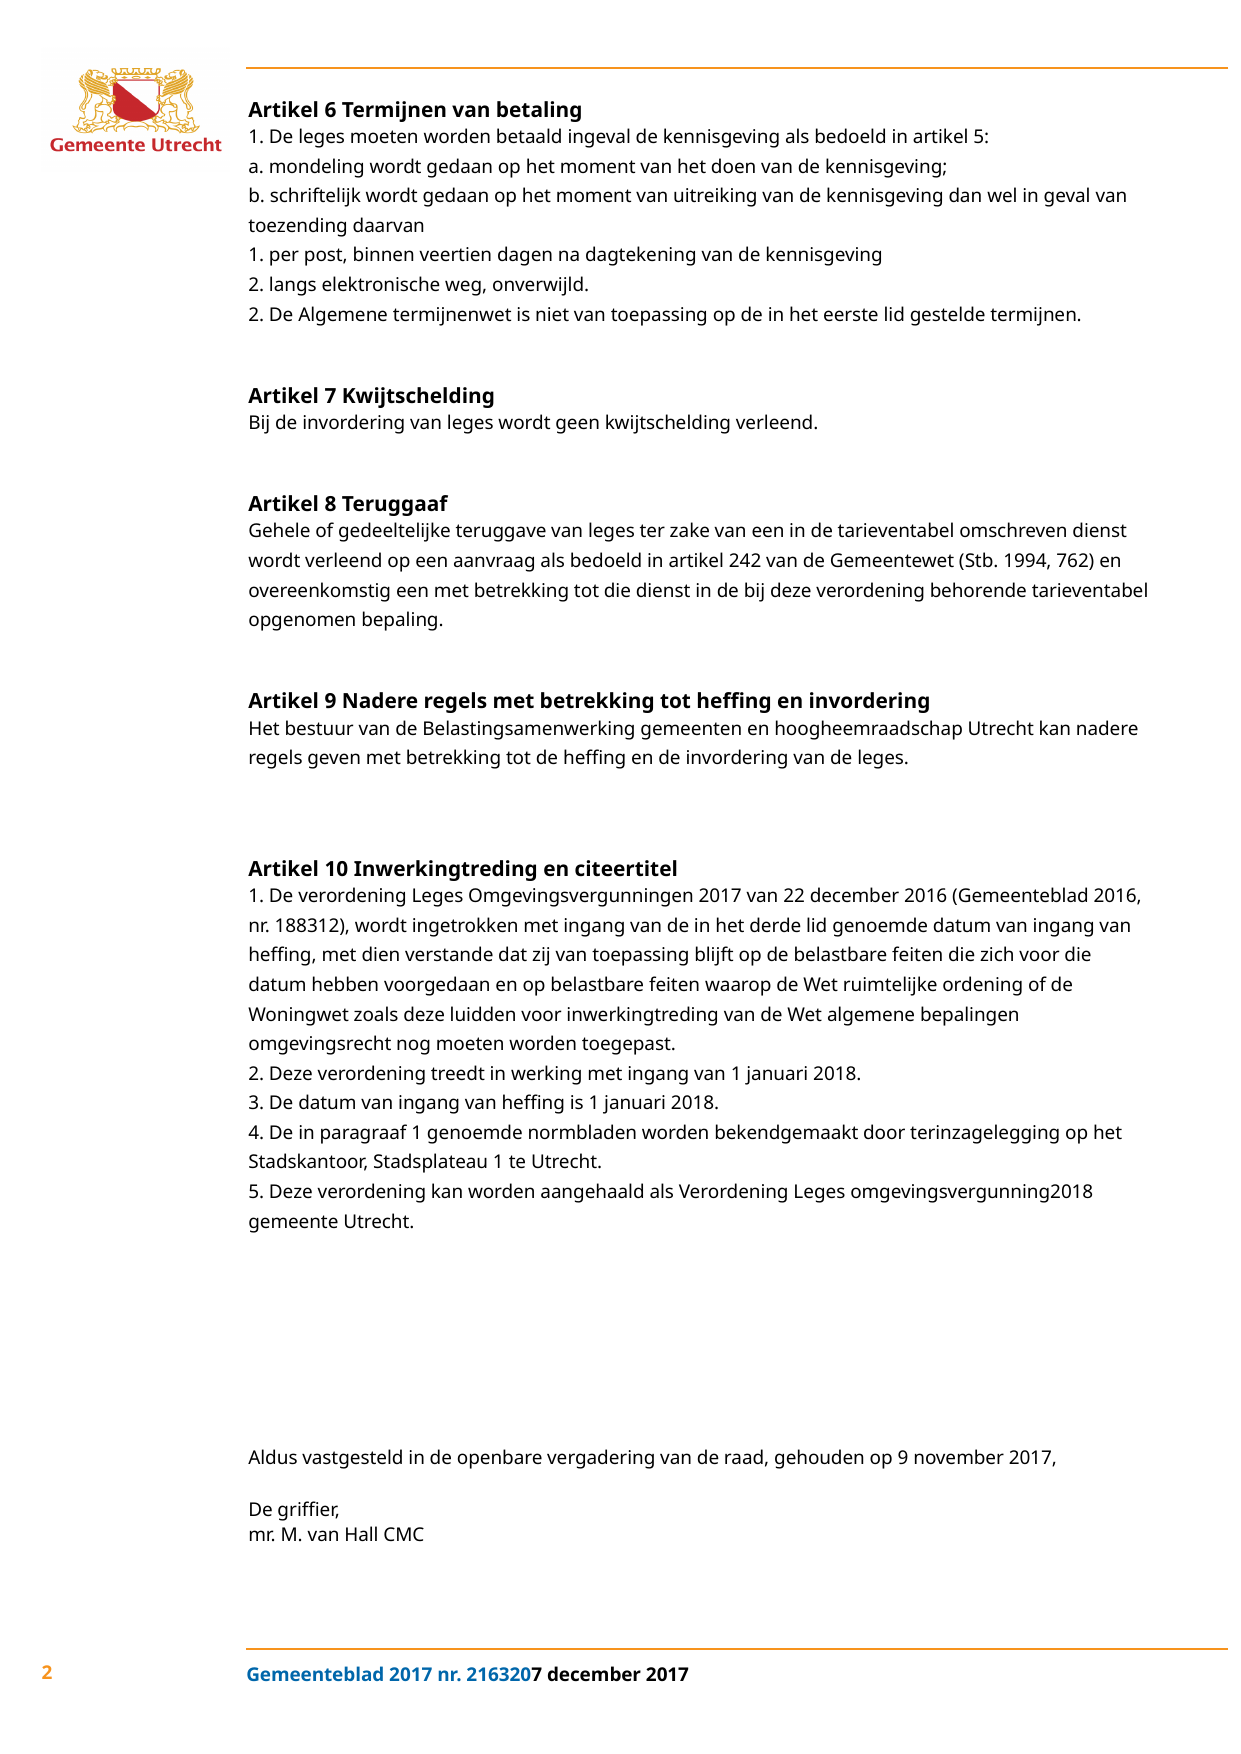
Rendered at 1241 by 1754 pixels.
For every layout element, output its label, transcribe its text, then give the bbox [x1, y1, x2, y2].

text 2. Deze verordening treedt in werking met ingang van 1 januari 2018. [248, 1060, 1152, 1086]
text Gehele of gedeeltelijke teruggave van leges ter zake van een in de tarieventabel omschreven dienst wordt verleend op een aanvraag als bedoeld in artikel 242 van de Gemeentewet (Stb. 1994, 762) en overeenkomstig een met betrekking tot die dienst in de bij deze verordening behorende tarieventabel opgenomen bepaling. [248, 518, 1152, 632]
text 1. per post, binnen veertien dagen na dagtekening van de kennisgeving [248, 242, 1152, 267]
text 1. De verordening Leges Omgevingsvergunningen 2017 van 22 december 2016 (Gemeenteblad 2016, nr. 188312), wordt ingetrokken met ingang van de in het derde lid genoemde datum van ingang van heffing, met dien verstande dat zij van toepassing blijft op de belastbare feiten die zich voor die datum hebben voorgedaan en op belastbare feiten waarop de Wet ruimtelijke ordening of de Woningwet zoals deze luidden voor inwerkingtreding van de Wet algemene bepalingen omgevingsrecht nog moeten worden toegepast. [248, 882, 1152, 1056]
text 5. Deze verordening kan worden aangehaald als Verordening Leges omgevingsvergunning2018 gemeente Utrecht. [248, 1178, 1152, 1233]
text Artikel 7 Kwijtschelding [248, 381, 1152, 409]
text 1. De leges moeten worden betaald ingeval de kennisgeving als bedoeld in artikel 5: [248, 123, 1152, 149]
text Artikel 10 Inwerkingtreding en citeertitel [248, 854, 1152, 882]
picture [41, 47, 231, 172]
text 4. De in paragraaf 1 genoemde normbladen worden bekendgemaakt door terinzagelegging op het Stadskantoor, Stadsplateau 1 te Utrecht. [248, 1119, 1152, 1174]
text Bij de invordering van leges wordt geen kwijtschelding verleend. [248, 409, 1152, 435]
text De griffier, [248, 1496, 1152, 1522]
text b. schriftelijk wordt gedaan op het moment van uitreiking van de kennisgeving dan wel in geval van toezending daarvan [248, 182, 1152, 238]
text Artikel 6 Termijnen van betaling [248, 95, 1152, 123]
text 3. De datum van ingang van heffing is 1 januari 2018. [248, 1089, 1152, 1115]
text 2. langs elektronische weg, onverwijld. [248, 271, 1152, 297]
text mr. M. van Hall CMC [248, 1522, 1152, 1547]
text Artikel 8 Teruggaaf [248, 489, 1152, 518]
text 2. De Algemene termijnenwet is niet van toepassing op de in het eerste lid gestelde termijnen. [248, 301, 1152, 326]
text Het bestuur van de Belastingsamenwerking gemeenten en hoogheemraadschap Utrecht kan nadere regels geven met betrekking tot de heffing en de invordering van de leges. [248, 715, 1152, 770]
text a. mondeling wordt gedaan op het moment van het doen van de kennisgeving; [248, 153, 1152, 178]
text Artikel 9 Nadere regels met betrekking tot heffing en invordering [248, 686, 1152, 715]
text Aldus vastgesteld in de openbare vergadering van de raad, gehouden op 9 november 2017, [248, 1444, 1152, 1470]
